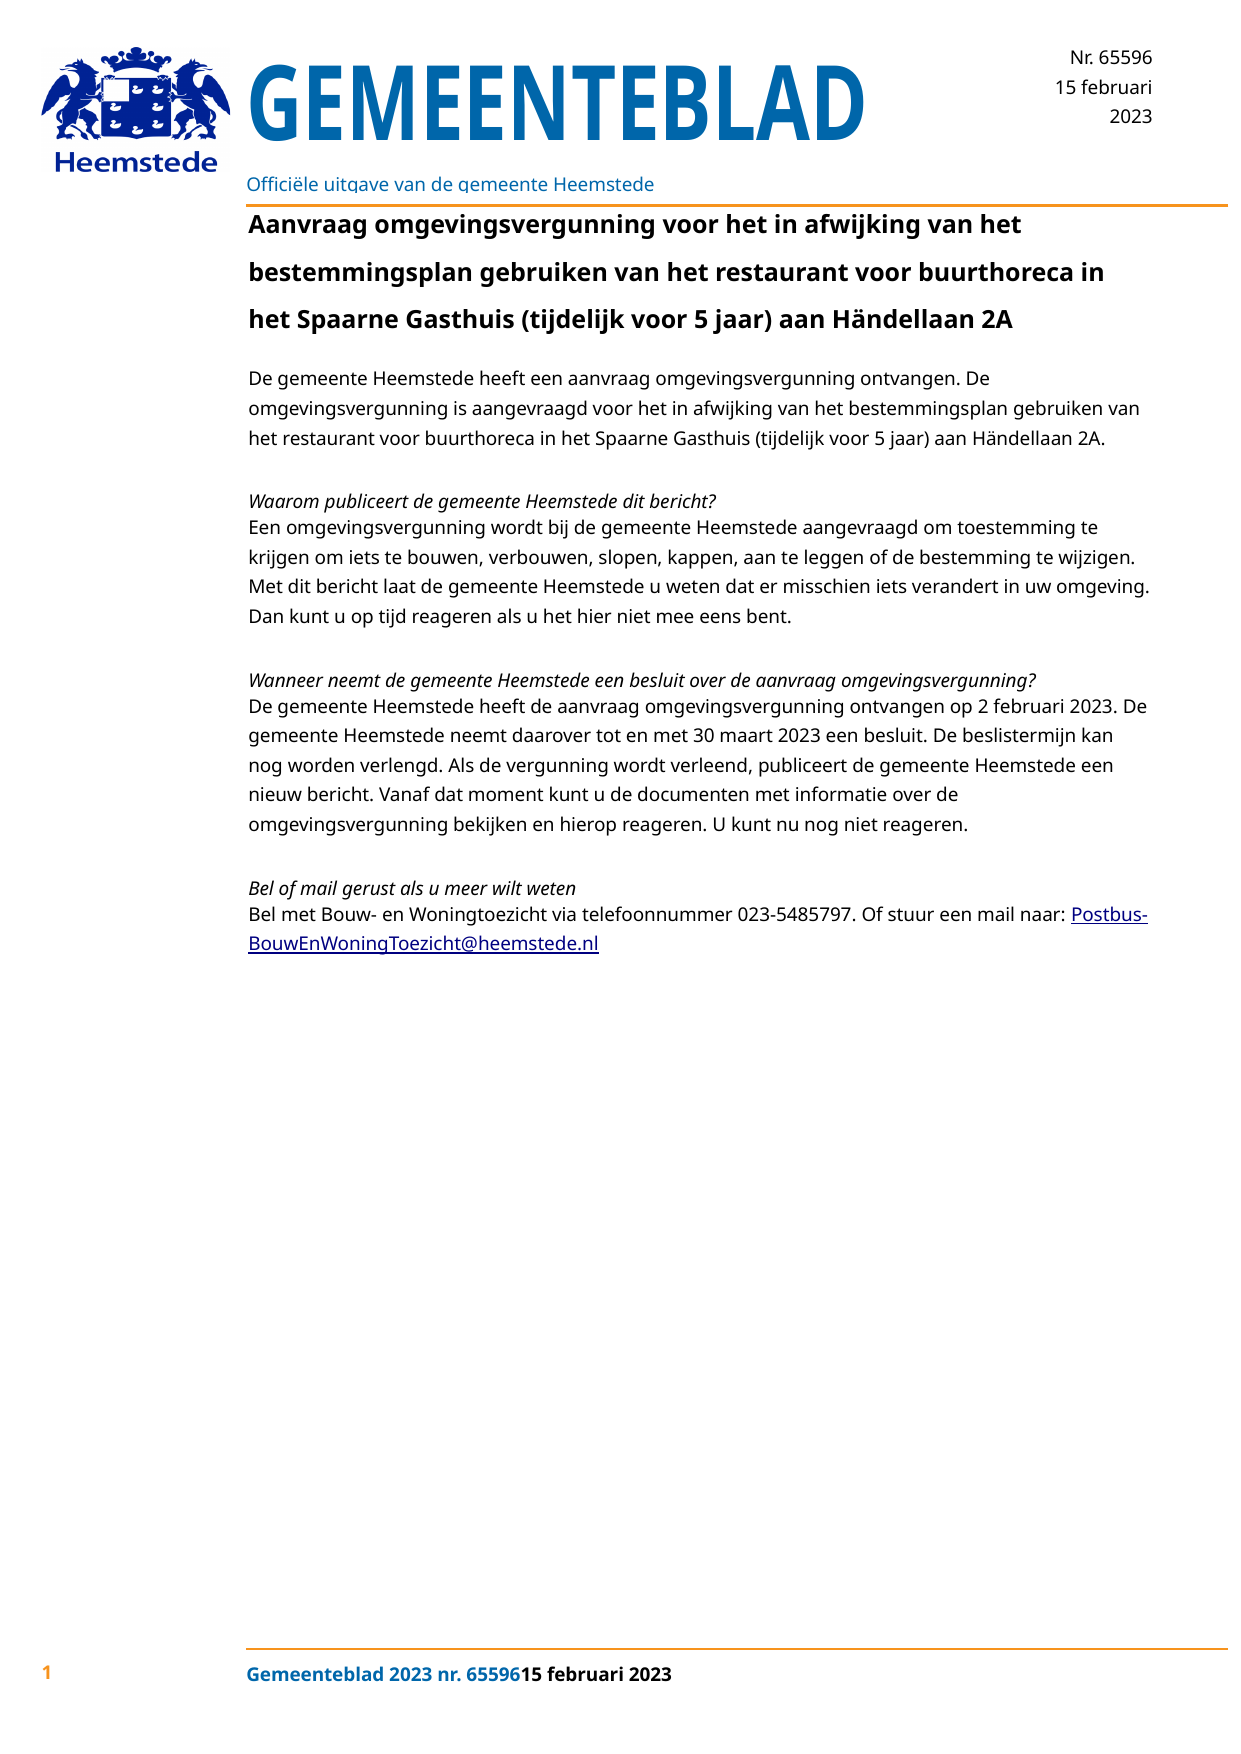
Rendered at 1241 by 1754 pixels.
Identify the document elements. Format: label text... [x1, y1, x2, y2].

text Bel met Bouw- en Woningtoezicht via telefoonnummer 023-5485797. Of stuur een mail naar: Postbus-BouwEnWoningToezicht@heemstede.nl [248, 901, 1152, 956]
picture [41, 47, 231, 172]
text Aanvraag omgevingsvergunning voor het in afwijking van het bestemmingsplan gebruiken van het restaurant voor buurthoreca in het Spaarne Gasthuis (tijdelijk voor 5 jaar) aan Händellaan 2A [248, 207, 1152, 336]
text Een omgevingsvergunning wordt bij de gemeente Heemstede aangevraagd om toestemming te krijgen om iets te bouwen, verbouwen, slopen, kappen, aan te leggen of de bestemming te wijzigen. Met dit bericht laat de gemeente Heemstede u weten dat er misschien iets verandert in uw omgeving. Dan kunt u op tijd reageren als u het hier niet mee eens bent. [248, 514, 1152, 629]
text Wanneer neemt de gemeente Heemstede een besluit over de aanvraag omgevingsvergunning? [248, 667, 1152, 693]
text Bel of mail gerust als u meer wilt weten [248, 875, 1152, 901]
text De gemeente Heemstede heeft de aanvraag omgevingsvergunning ontvangen op 2 februari 2023. De gemeente Heemstede neemt daarover tot en met 30 maart 2023 een besluit. De beslistermijn kan nog worden verlengd. Als de vergunning wordt verleend, publiceert de gemeente Heemstede een nieuw bericht. Vanaf dat moment kunt u de documenten met informatie over de omgevingsvergunning bekijken en hierop reageren. U kunt nu nog niet reageren. [248, 693, 1152, 837]
text De gemeente Heemstede heeft een aanvraag omgevingsvergunning ontvangen. De omgevingsvergunning is aangevraagd voor het in afwijking van het bestemmingsplan gebruiken van het restaurant voor buurthoreca in het Spaarne Gasthuis (tijdelijk voor 5 jaar) aan Händellaan 2A. [248, 366, 1152, 450]
text Waarom publiceert de gemeente Heemstede dit bericht? [248, 489, 1152, 514]
